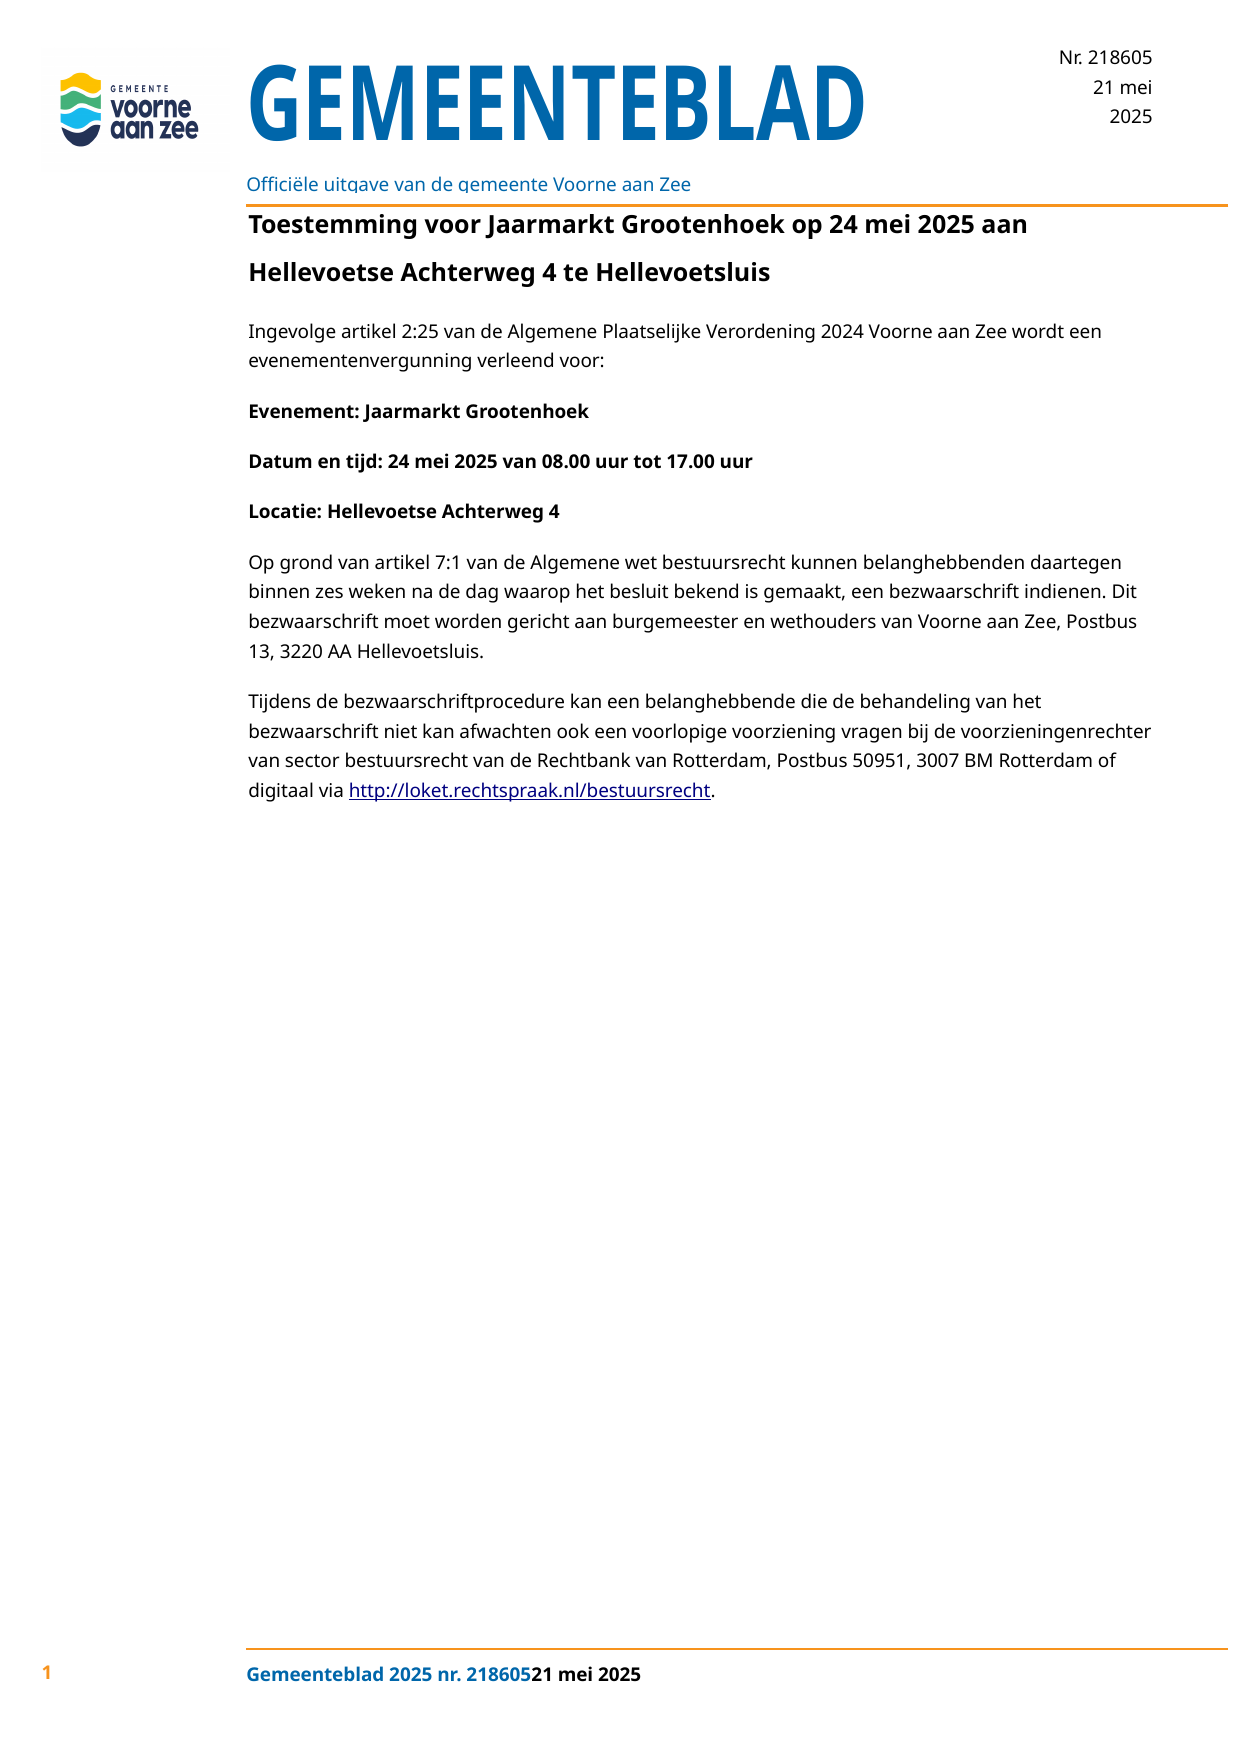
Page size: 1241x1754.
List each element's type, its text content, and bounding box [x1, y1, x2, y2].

text Tijdens de bezwaarschriftprocedure kan een belanghebbende die de behandeling van het bezwaarschrift niet kan afwachten ook een voorlopige voorziening vragen bij de voorzieningenrechter van sector bestuursrecht van de Rechtbank van Rotterdam, Postbus 50951, 3007 BM Rotterdam of digitaal via http://loket.rechtspraak.nl/bestuursrecht. [248, 688, 1152, 803]
text Locatie: Hellevoetse Achterweg 4 [248, 499, 1152, 524]
text Toestemming voor Jaarmarkt Grootenhoek op 24 mei 2025 aan Hellevoetse Achterweg 4 te Hellevoetsluis [248, 207, 1152, 288]
text Op grond van artikel 7:1 van de Algemene wet bestuursrecht kunnen belanghebbenden daartegen binnen zes weken na de dag waarop het besluit bekend is gemaakt, een bezwaarschrift indienen. Dit bezwaarschrift moet worden gericht aan burgemeester en wethouders van Voorne aan Zee, Postbus 13, 3220 AA Hellevoetsluis. [248, 549, 1152, 664]
picture [41, 47, 231, 172]
text Ingevolge artikel 2:25 van de Algemene Plaatselijke Verordening 2024 Voorne aan Zee wordt een evenementenvergunning verleend voor: [248, 318, 1152, 373]
text Datum en tijd: 24 mei 2025 van 08.00 uur tot 17.00 uur [248, 448, 1152, 474]
text Evenement: Jaarmarkt Grootenhoek [248, 398, 1152, 424]
